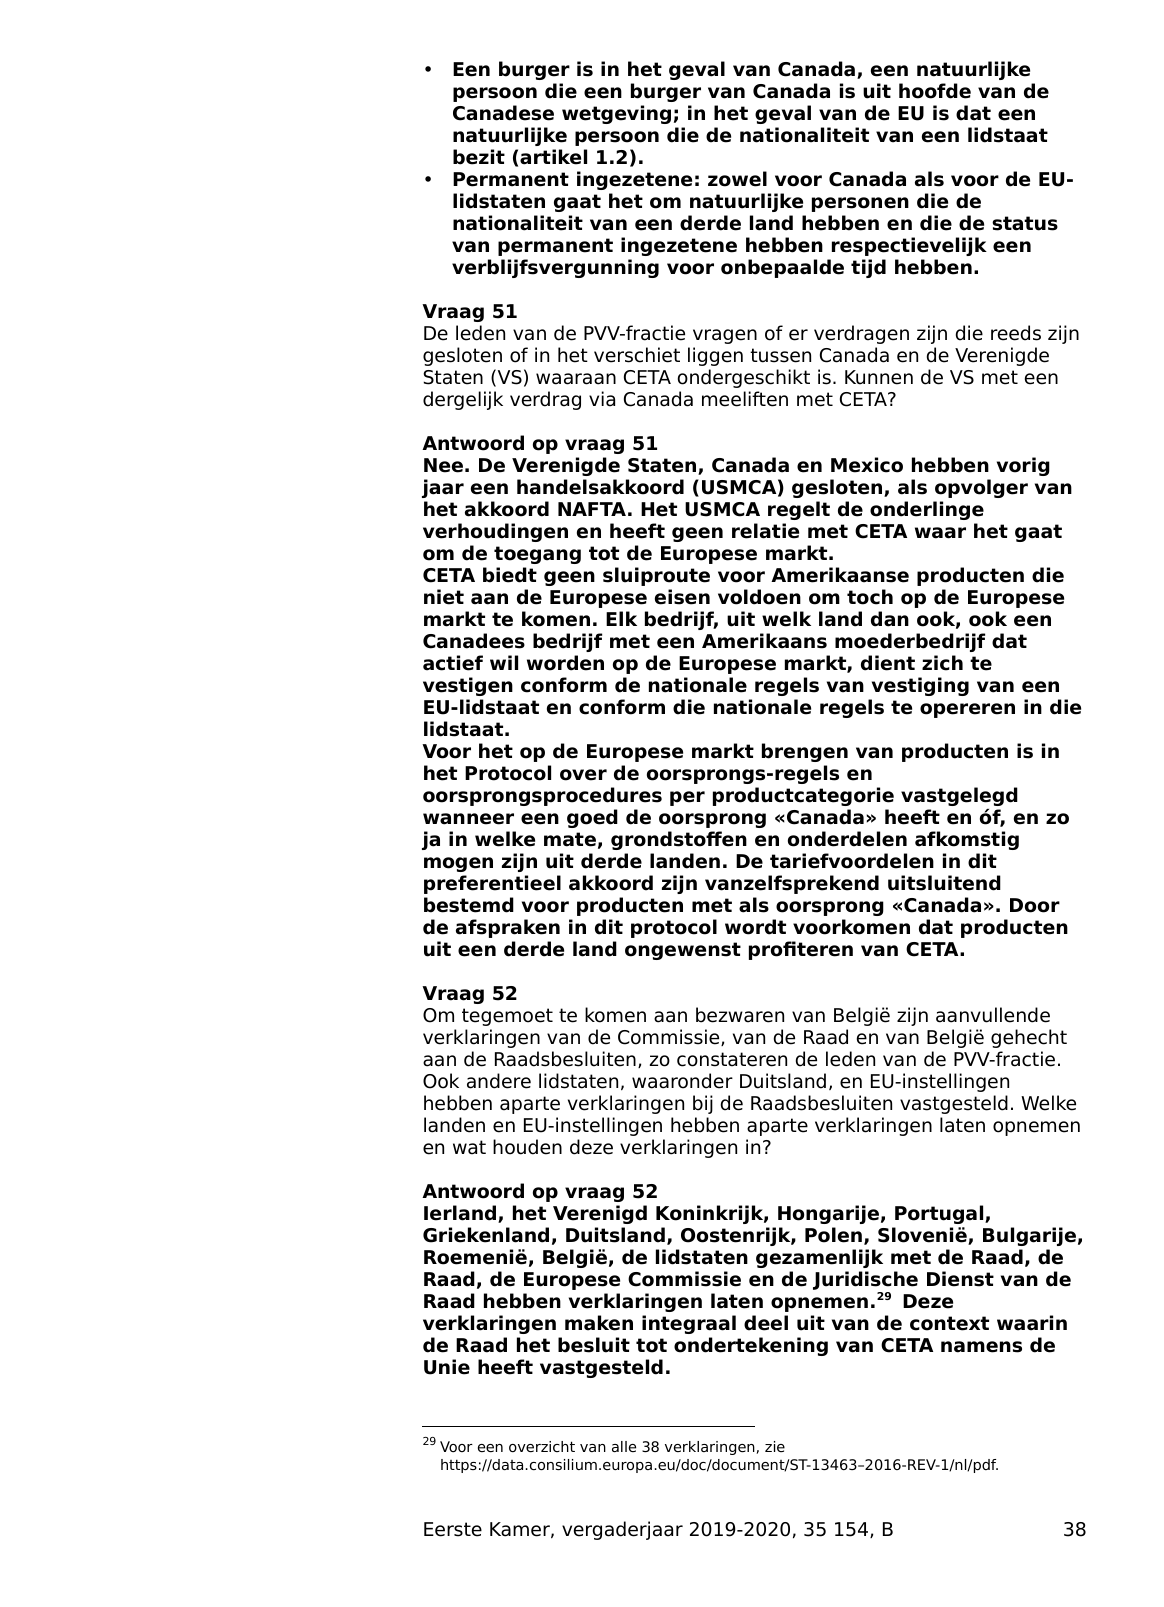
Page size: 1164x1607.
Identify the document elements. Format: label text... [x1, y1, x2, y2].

text • Permanent ingezetene: zowel voor Canada als voor de EU-lidstaten gaat het om natuurlijke personen die de nationaliteit van een derde land hebben en die de status van permanent ingezetene hebben respectievelijk een verblijfsvergunning voor onbepaalde tijd hebben. [422, 169, 1087, 279]
text CETA biedt geen sluiproute voor Amerikaanse producten die niet aan de Europese eisen voldoen om toch op de Europese markt te komen. Elk bedrijf, uit welk land dan ook, ook een Canadees bedrijf met een Amerikaans moederbedrijf dat actief wil worden op de Europese markt, dient zich te vestigen conform de nationale regels van vestiging van een EU-lidstaat en conform die nationale regels te opereren in die lidstaat. [422, 565, 1087, 741]
text Voor een overzicht van alle 38 verklaringen, zie https://data.consilium.europa.eu/doc/document/ST-13463–2016-REV-1/nl/pdf. [422, 1435, 1087, 1474]
text Antwoord op vraag 51 [422, 433, 1087, 455]
text Nee. De Verenigde Staten, Canada en Mexico hebben vorig jaar een handelsakkoord (USMCA) gesloten, als opvolger van het akkoord NAFTA. Het USMCA regelt de onderlinge verhoudingen en heeft geen relatie met CETA waar het gaat om de toegang tot de Europese markt. [422, 455, 1087, 565]
text Voor het op de Europese markt brengen van producten is in het Protocol over de oorsprongs-regels en oorsprongsprocedures per productcategorie vastgelegd wanneer een goed de oorsprong «Canada» heeft en óf, en zo ja in welke mate, grondstoffen en onderdelen afkomstig mogen zijn uit derde landen. De tariefvoordelen in dit preferentieel akkoord zijn vanzelfsprekend uitsluitend bestemd voor producten met als oorsprong «Canada». Door de afspraken in dit protocol wordt voorkomen dat producten uit een derde land ongewenst profiteren van CETA. [422, 741, 1087, 961]
text • Een burger is in het geval van Canada, een natuurlijke persoon die een burger van Canada is uit hoofde van de Canadese wetgeving; in het geval van de EU is dat een natuurlijke persoon die de nationaliteit van een lidstaat bezit (artikel 1.2). [422, 59, 1087, 169]
text Om tegemoet te komen aan bezwaren van België zijn aanvullende verklaringen van de Commissie, van de Raad en van België gehecht aan de Raadsbesluiten, zo constateren de leden van de PVV-fractie. Ook andere lidstaten, waaronder Duitsland, en EU-instellingen hebben aparte verklaringen bij de Raadsbesluiten vastgesteld. Welke landen en EU-instellingen hebben aparte verklaringen laten opnemen en wat houden deze verklaringen in? [422, 1005, 1087, 1159]
text Vraag 51 [422, 301, 1087, 323]
text Vraag 52 [422, 983, 1087, 1005]
text De leden van de PVV-fractie vragen of er verdragen zijn die reeds zijn gesloten of in het verschiet liggen tussen Canada en de Verenigde Staten (VS) waaraan CETA ondergeschikt is. Kunnen de VS met een dergelijk verdrag via Canada meeliften met CETA? [422, 323, 1087, 411]
text Antwoord op vraag 52 [422, 1181, 1087, 1203]
text Ierland, het Verenigd Koninkrijk, Hongarije, Portugal, Griekenland, Duitsland, Oostenrijk, Polen, Slovenië, Bulgarije, Roemenië, België, de lidstaten gezamenlijk met de Raad, de Raad, de Europese Commissie en de Juridische Dienst van de Raad hebben verklaringen laten opnemen. Deze verklaringen maken integraal deel uit van de context waarin de Raad het besluit tot ondertekening van CETA namens de Unie heeft vastgesteld. [422, 1203, 1087, 1379]
